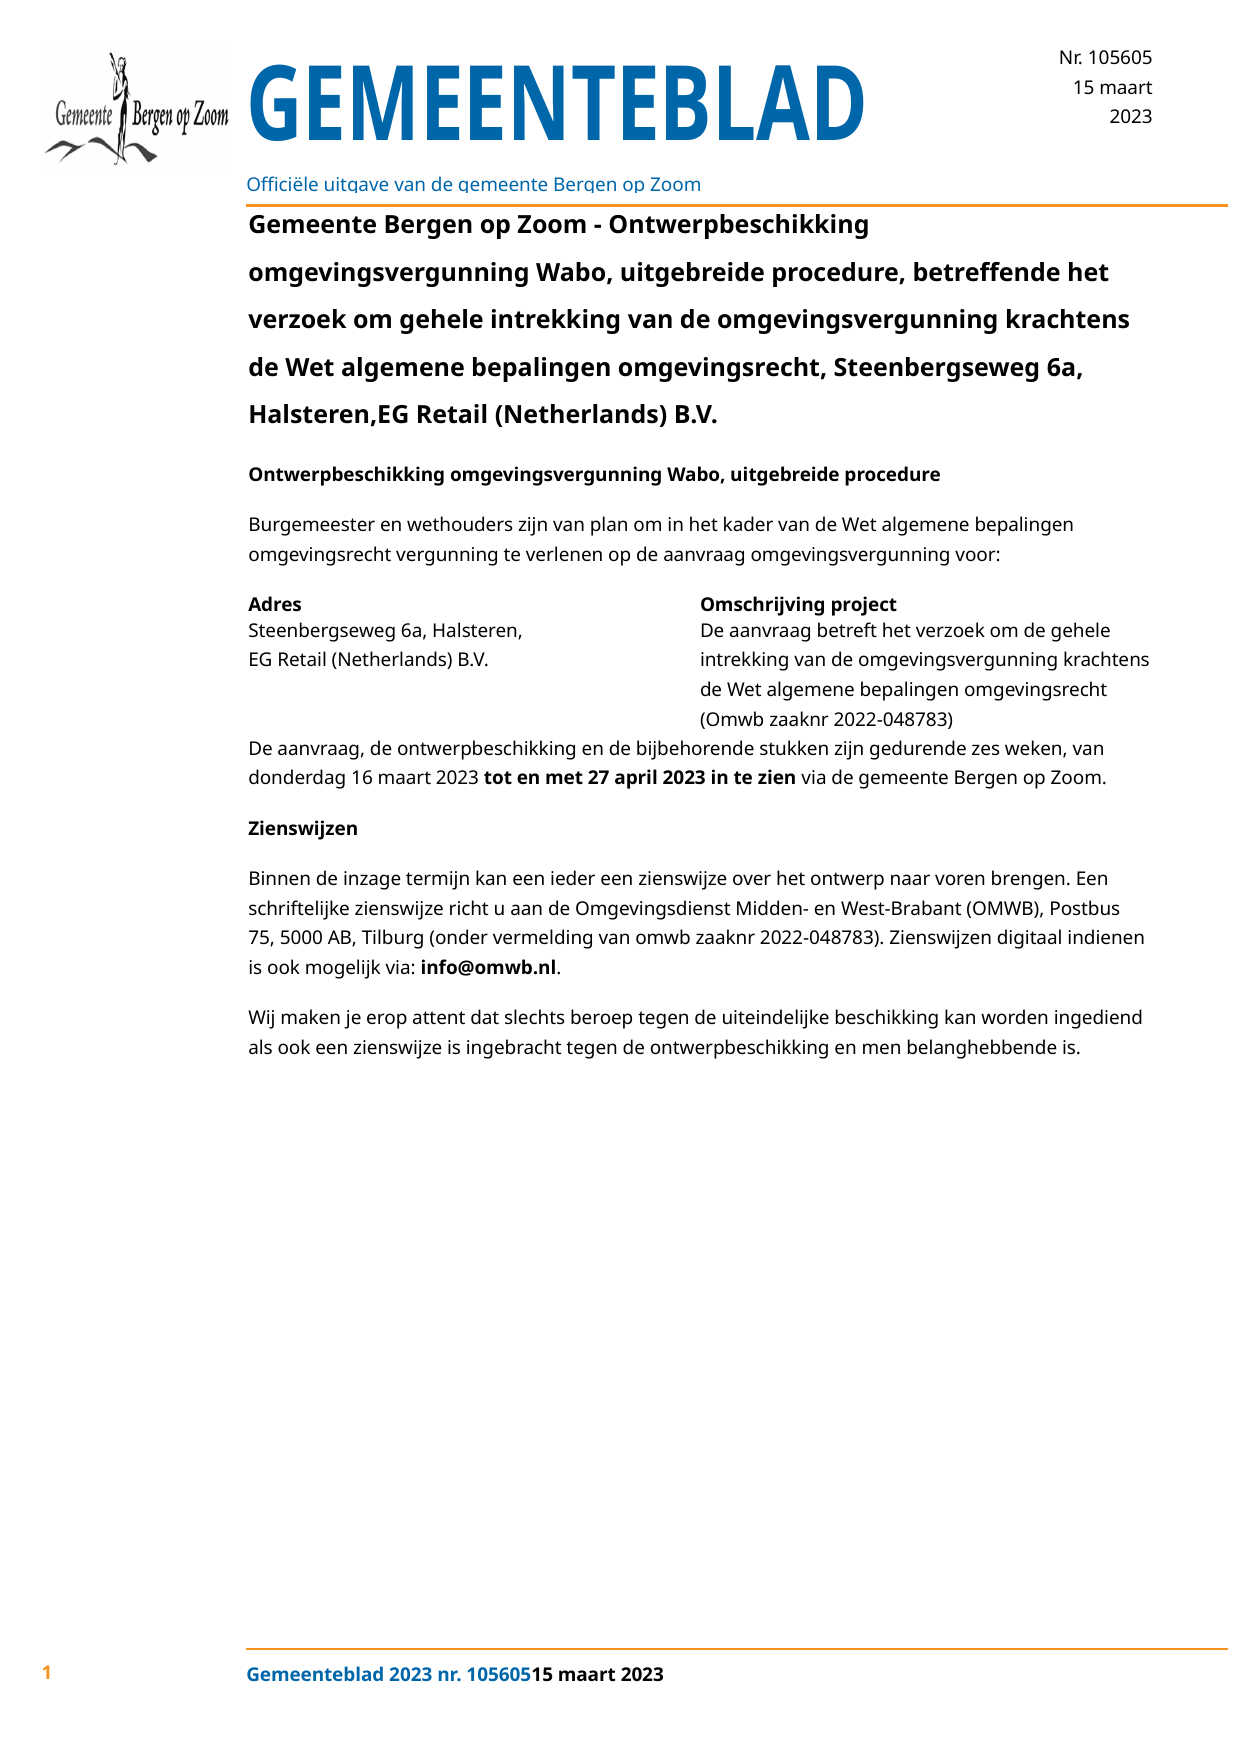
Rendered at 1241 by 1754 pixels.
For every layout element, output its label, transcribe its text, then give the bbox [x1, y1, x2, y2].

table_cell Steenbergseweg 6a, Halsteren, EG Retail (Netherlands) B.V. [248, 617, 700, 731]
table_header Omschrijving project [700, 591, 1152, 617]
text Ontwerpbeschikking omgevingsvergunning Wabo, uitgebreide procedure [248, 461, 1152, 486]
text Gemeente Bergen op Zoom - Ontwerpbeschikking omgevingsvergunning Wabo, uitgebreide procedure, betreffende het verzoek om gehele intrekking van de omgevingsvergunning krachtens de Wet algemene bepalingen omgevingsrecht, Steenbergseweg 6a, Halsteren,EG Retail (Netherlands) B.V. [248, 207, 1152, 431]
text De aanvraag, de ontwerpbeschikking en de bijbehorende stukken zijn gedurende zes weken, van donderdag 16 maart 2023 tot en met 27 april 2023 in te zien via de gemeente Bergen op Zoom. [248, 735, 1152, 790]
text Zienswijzen [248, 815, 1152, 840]
table_cell De aanvraag betreft het verzoek om de gehele intrekking van de omgevingsvergunning krachtens de Wet algemene bepalingen omgevingsrecht (Omwb zaaknr 2022-048783) [700, 617, 1152, 731]
text Burgemeester en wethouders zijn van plan om in het kader van de Wet algemene bepalingen omgevingsrecht vergunning te verlenen op de aanvraag omgevingsvergunning voor: [248, 511, 1152, 566]
text Binnen de inzage termijn kan een ieder een zienswijze over het ontwerp naar voren brengen. Een schriftelijke zienswijze richt u aan de Omgevingsdienst Midden- en West-Brabant (OMWB), Postbus 75, 5000 AB, Tilburg (onder vermelding van omwb zaaknr 2022-048783). Zienswijzen digitaal indienen is ook mogelijk via: info@omwb.nl. [248, 865, 1152, 979]
text Wij maken je erop attent dat slechts beroep tegen de uiteindelijke beschikking kan worden ingediend als ook een zienswijze is ingebracht tegen de ontwerpbeschikking en men belanghebbende is. [248, 1004, 1152, 1059]
picture [41, 47, 231, 172]
table_header Adres [248, 591, 700, 617]
